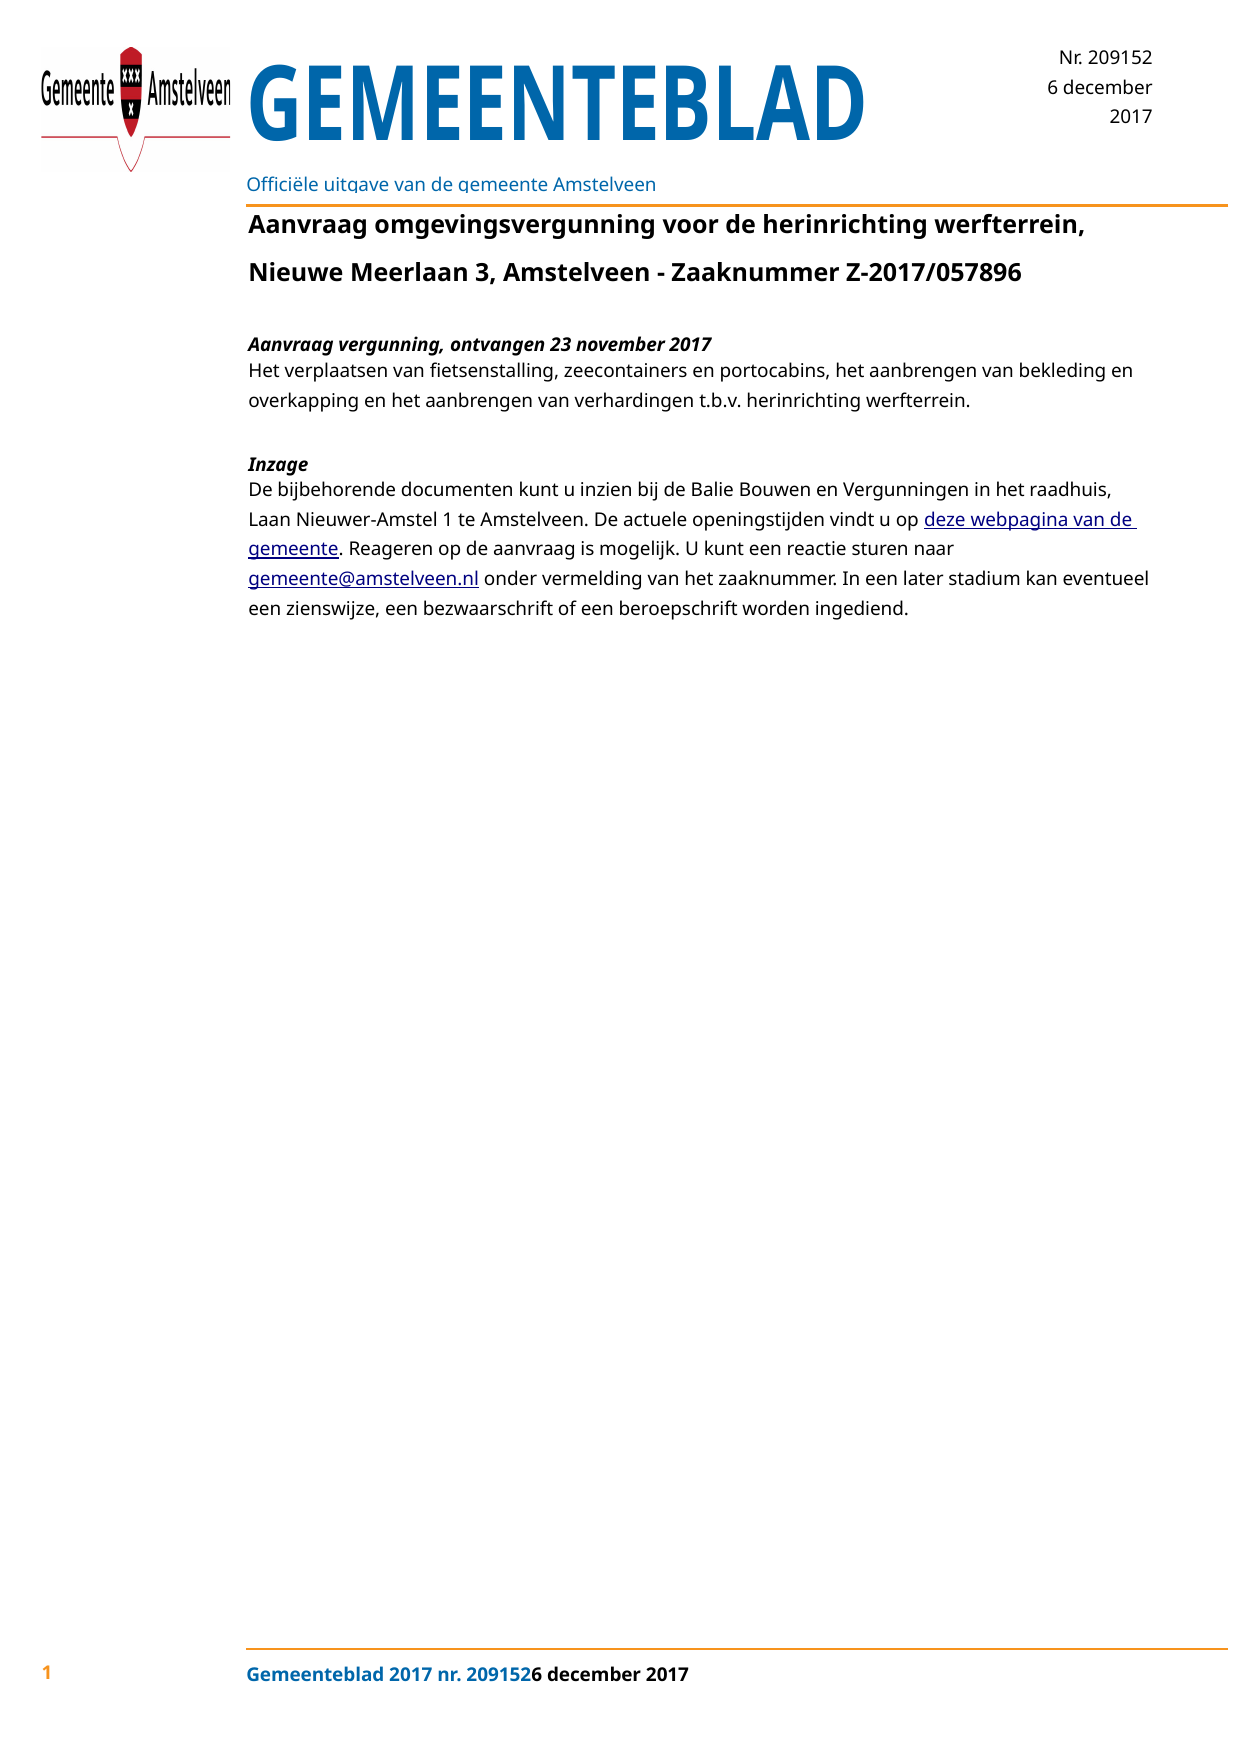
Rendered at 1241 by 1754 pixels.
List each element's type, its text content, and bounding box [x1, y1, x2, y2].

text Aanvraag vergunning, ontvangen 23 november 2017 [248, 331, 1152, 357]
text Het verplaatsen van fietsenstalling, zeecontainers en portocabins, het aanbrengen van bekleding en overkapping en het aanbrengen van verhardingen t.b.v. herinrichting werfterrein. [248, 357, 1152, 412]
text Inzage [248, 451, 1152, 476]
text Aanvraag omgevingsvergunning voor de herinrichting werfterrein, Nieuwe Meerlaan 3, Amstelveen - Zaaknummer Z-2017/057896 [248, 207, 1152, 288]
picture [41, 47, 231, 172]
text De bijbehorende documenten kunt u inzien bij de Balie Bouwen en Vergunningen in het raadhuis, Laan Nieuwer-Amstel 1 te Amstelveen. De actuele openingstijden vindt u op deze webpagina van de gemeente. Reageren op de aanvraag is mogelijk. U kunt een reactie sturen naar gemeente@amstelveen.nl onder vermelding van het zaaknummer. In een later stadium kan eventueel een zienswijze, een bezwaarschrift of een beroepschrift worden ingediend. [248, 476, 1152, 621]
